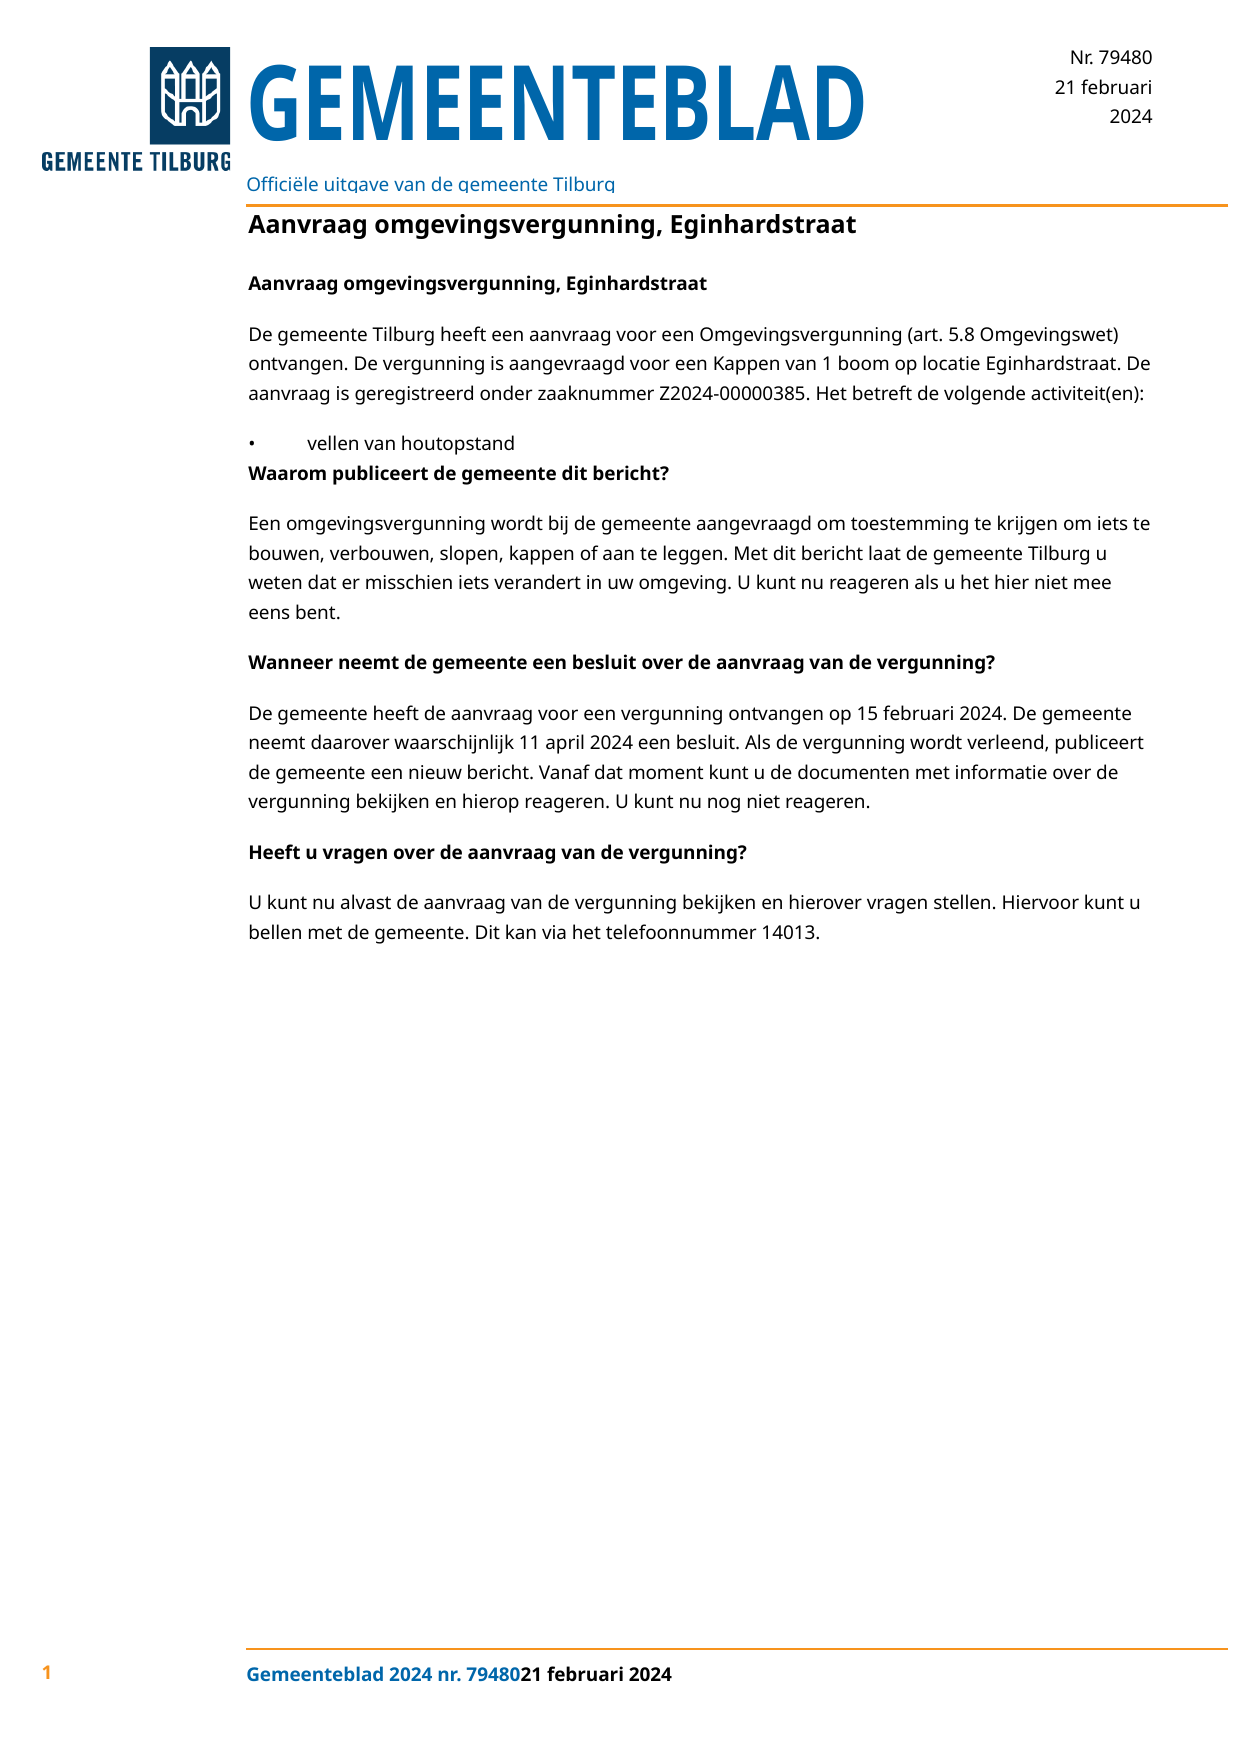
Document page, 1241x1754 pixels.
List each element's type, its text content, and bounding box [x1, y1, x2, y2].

text De gemeente Tilburg heeft een aanvraag voor een Omgevingsvergunning (art. 5.8 Omgevingswet) ontvangen. De vergunning is aangevraagd voor een Kappen van 1 boom op locatie Eginhardstraat. De aanvraag is geregistreerd onder zaaknummer Z2024-00000385. Het betreft de volgende activiteit(en): [248, 321, 1152, 406]
text Heeft u vragen over de aanvraag van de vergunning? [248, 839, 1152, 865]
text Een omgevingsvergunning wordt bij de gemeente aangevraagd om toestemming te krijgen om iets te bouwen, verbouwen, slopen, kappen of aan te leggen. Met dit bericht laat de gemeente Tilburg u weten dat er misschien iets verandert in uw omgeving. U kunt nu reageren als u het hier niet mee eens bent. [248, 510, 1152, 625]
text Wanneer neemt de gemeente een besluit over de aanvraag van de vergunning? [248, 649, 1152, 675]
text Aanvraag omgevingsvergunning, Eginhardstraat [248, 207, 1152, 241]
text Waarom publiceert de gemeente dit bericht? [248, 460, 1152, 486]
text Aanvraag omgevingsvergunning, Eginhardstraat [248, 270, 1152, 296]
list vellen van houtopstand [248, 430, 1152, 456]
text U kunt nu alvast de aanvraag van de vergunning bekijken en hierover vragen stellen. Hiervoor kunt u bellen met de gemeente. Dit kan via het telefoonnummer 14013. [248, 889, 1152, 945]
picture [41, 47, 231, 172]
text De gemeente heeft de aanvraag voor een vergunning ontvangen op 15 februari 2024. De gemeente neemt daarover waarschijnlijk 11 april 2024 een besluit. Als de vergunning wordt verleend, publiceert de gemeente een nieuw bericht. Vanaf dat moment kunt u de documenten met informatie over de vergunning bekijken en hierop reageren. U kunt nu nog niet reageren. [248, 700, 1152, 814]
